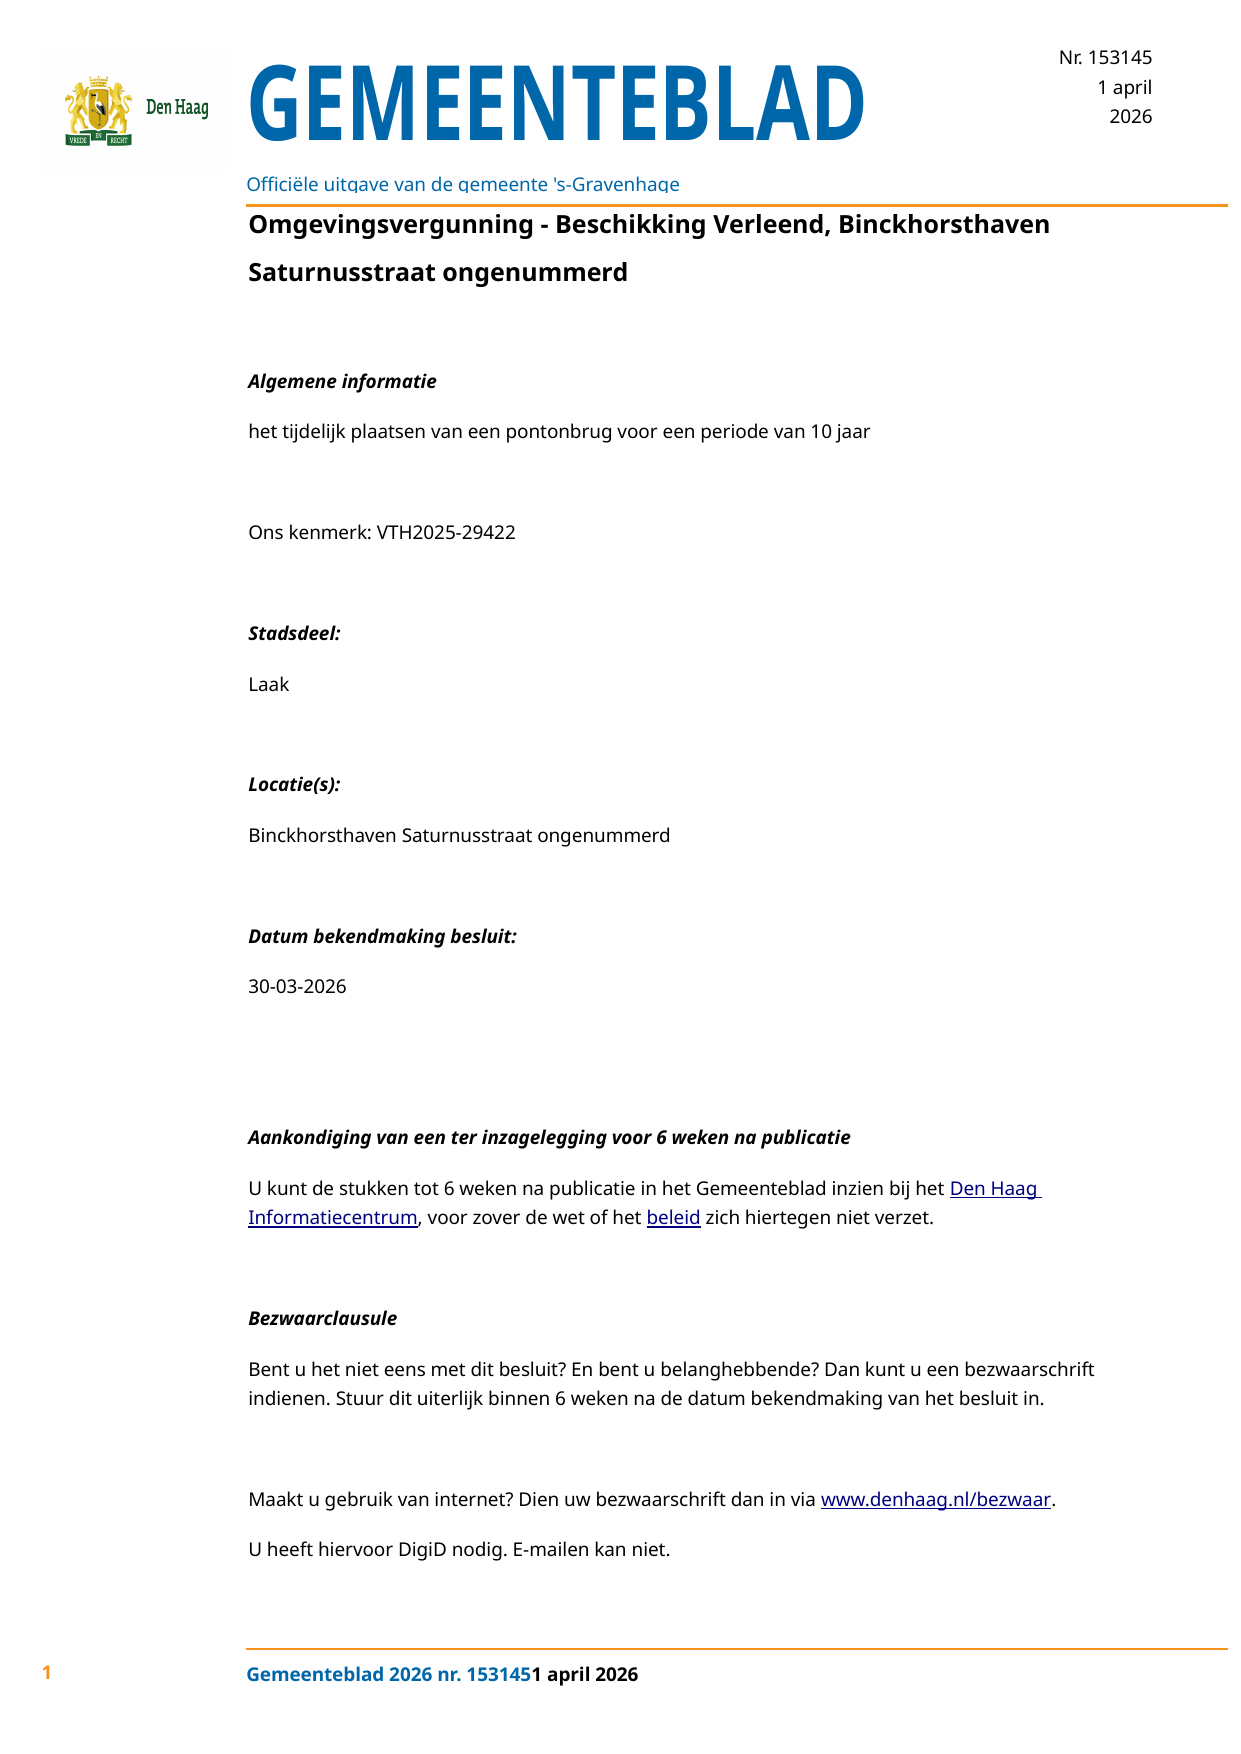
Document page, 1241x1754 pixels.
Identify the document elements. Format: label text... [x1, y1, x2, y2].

text Datum bekendmaking besluit: [248, 923, 1152, 949]
text Laak [248, 671, 1152, 697]
text Omgevingsvergunning - Beschikking Verleend, Binckhorsthaven Saturnusstraat ongenummerd [248, 207, 1152, 288]
text Bent u het niet eens met dit besluit? En bent u belanghebbende? Dan kunt u een bezwaarschrift indienen. Stuur dit uiterlijk binnen 6 weken na de datum bekendmaking van het besluit in. [248, 1356, 1152, 1411]
text Bezwaarclausule [248, 1305, 1152, 1331]
text Algemene informatie [248, 368, 1152, 394]
text U heeft hiervoor DigiD nodig. E-mailen kan niet. [248, 1537, 1152, 1562]
text Locatie(s): [248, 772, 1152, 797]
text Aankondiging van een ter inzagelegging voor 6 weken na publicatie [248, 1124, 1152, 1150]
text het tijdelijk plaatsen van een pontonbrug voor een periode van 10 jaar [248, 419, 1152, 444]
text Binckhorsthaven Saturnusstraat ongenummerd [248, 822, 1152, 848]
text Stadsdeel: [248, 620, 1152, 646]
text Ons kenmerk: VTH2025-29422 [248, 519, 1152, 545]
text 30-03-2026 [248, 973, 1152, 999]
text Maakt u gebruik van internet? Dien uw bezwaarschrift dan in via www.denhaag.nl/bezwaar. [248, 1486, 1152, 1512]
picture [41, 47, 231, 172]
text U kunt de stukken tot 6 weken na publicatie in het Gemeenteblad inzien bij het Den Haag Informatiecentrum, voor zover de wet of het beleid zich hiertegen niet verzet. [248, 1175, 1152, 1230]
